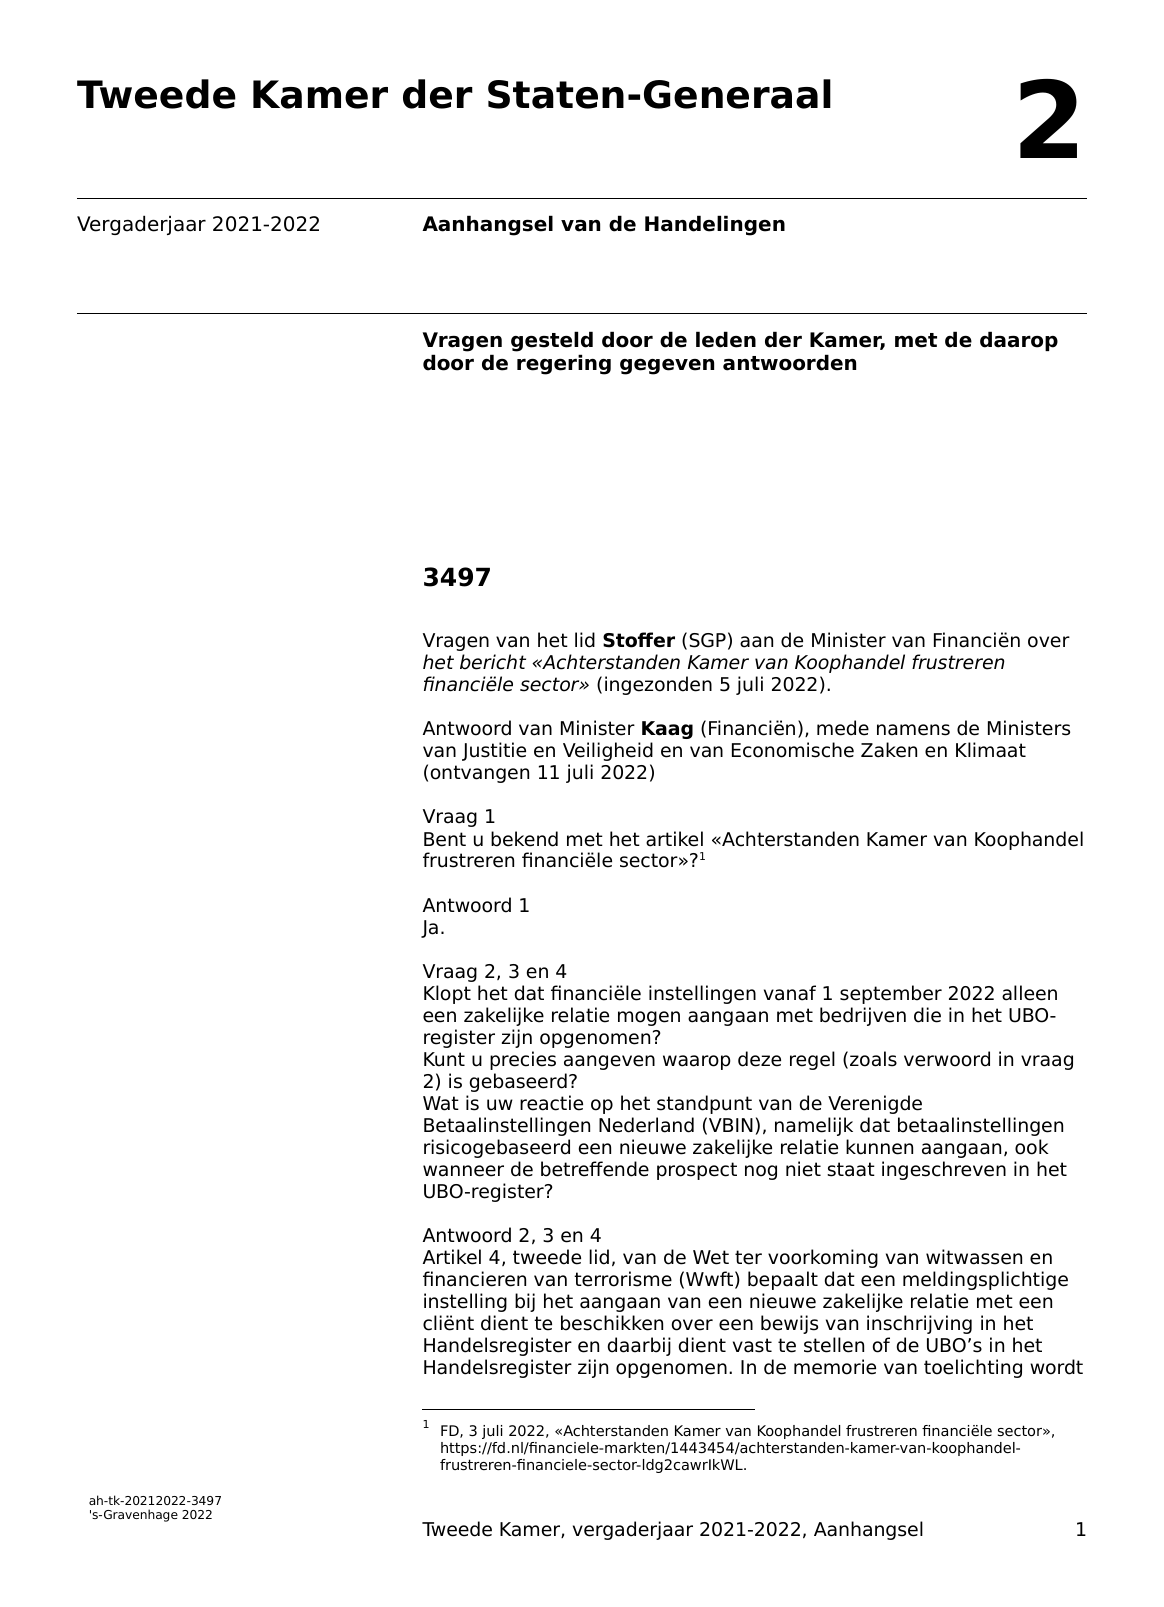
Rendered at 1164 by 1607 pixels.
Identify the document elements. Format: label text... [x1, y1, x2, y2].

text Kunt u precies aangeven waarop deze regel (zoals verwoord in vraag 2) is gebaseerd? [422, 1049, 1087, 1093]
text ah-tk-20212022-3497 [88, 1494, 323, 1508]
table_cell Vragen gesteld door de leden der Kamer, met de daarop door de regering gegeven antwoorden [422, 314, 1087, 375]
text FD, 3 juli 2022, «Achterstanden Kamer van Koophandel frustreren financiële sector», https://fd.nl/financiele-markten/1443454/achterstanden-kamer-van-koophandel-frustreren-financiele-sector-ldg2cawrIkWL. [422, 1418, 1087, 1474]
text 3497 [422, 563, 1087, 592]
text Antwoord van Minister Kaag (Financiën), mede namens de Ministers van Justitie en Veiligheid en van Economische Zaken en Klimaat (ontvangen 11 juli 2022) [422, 718, 1087, 784]
text Bent u bekend met het artikel «Achterstanden Kamer van Koophandel frustreren financiële sector»? [422, 828, 1087, 872]
table_header Tweede Kamer der Staten-Generaal [77, 59, 886, 198]
text Wat is uw reactie op het standpunt van de Verenigde Betaalinstellingen Nederland (VBIN), namelijk dat betaalinstellingen risicogebaseerd een nieuwe zakelijke relatie kunnen aangaan, ook wanneer de betreffende prospect nog niet staat ingeschreven in het UBO-register? [422, 1093, 1087, 1202]
table_cell Aanhangsel van de Handelingen [422, 199, 1087, 313]
text Vragen van het lid Stoffer (SGP) aan de Minister van Financiën over het bericht «Achterstanden Kamer van Koophandel frustreren financiële sector» (ingezonden 5 juli 2022). [422, 630, 1087, 696]
text Antwoord 1 [422, 894, 1087, 917]
text 's-Gravenhage 2022 [88, 1508, 323, 1522]
table_header 2 [886, 59, 1087, 198]
text Vraag 1 [422, 806, 1087, 828]
text Vraag 2, 3 en 4 [422, 961, 1087, 983]
text Artikel 4, tweede lid, van de Wet ter voorkoming van witwassen en financieren van terrorisme (Wwft) bepaalt dat een meldingsplichtige instelling bij het aangaan van een nieuwe zakelijke relatie met een cliënt dient te beschikken over een bewijs van inschrijving in het Handelsregister en daarbij dient vast te stellen of de UBO’s in het Handelsregister zijn opgenomen. In de memorie van toelichting wordt [422, 1247, 1087, 1378]
text Klopt het dat financiële instellingen vanaf 1 september 2022 alleen een zakelijke relatie mogen aangaan met bedrijven die in het UBO-register zijn opgenomen? [422, 983, 1087, 1049]
text Ja. [422, 917, 1087, 938]
table_cell [77, 314, 422, 375]
text Antwoord 2, 3 en 4 [422, 1225, 1087, 1247]
table_cell Vergaderjaar 2021-2022 [77, 199, 422, 313]
